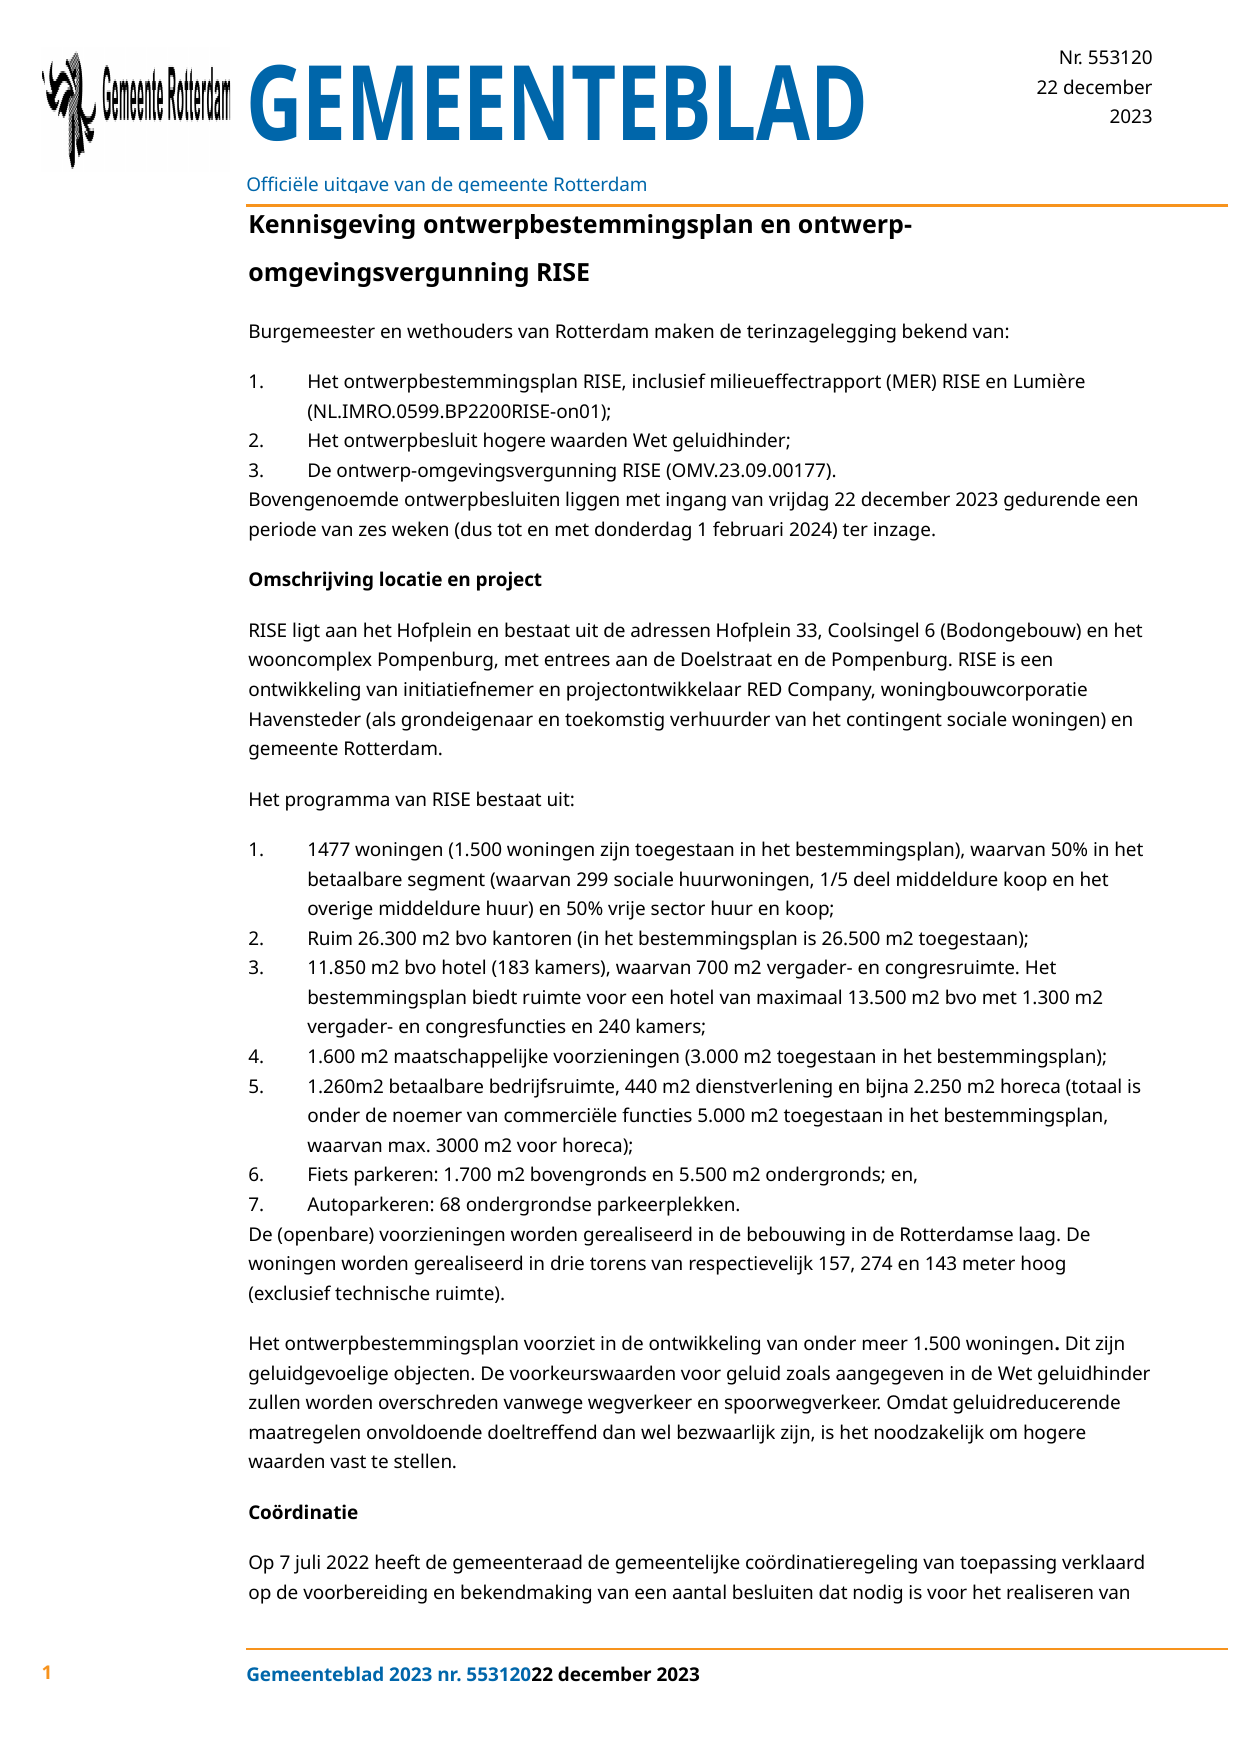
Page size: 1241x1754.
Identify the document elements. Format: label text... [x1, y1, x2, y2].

list Het ontwerpbesluit hogere waarden Wet geluidhinder; [248, 427, 1152, 453]
text Het programma van RISE bestaat uit: [248, 786, 1152, 812]
text Bovengenoemde ontwerpbesluiten liggen met ingang van vrijdag 22 december 2023 gedurende een periode van zes weken (dus tot en met donderdag 1 februari 2024) ter inzage. [248, 487, 1152, 542]
list Fiets parkeren: 1.700 m2 bovengronds en 5.500 m2 ondergronds; en, [248, 1162, 1152, 1187]
list 1.600 m2 maatschappelijke voorzieningen (3.000 m2 toegestaan in het bestemmingsplan); [248, 1043, 1152, 1069]
picture [41, 47, 231, 172]
list 11.850 m2 bvo hotel (183 kamers), waarvan 700 m2 vergader- en congresruimte. Het bestemmingsplan biedt ruimte voor een hotel van maximaal 13.500 m2 bvo met 1.300 m2 vergader- en congresfuncties en 240 kamers; [248, 954, 1152, 1039]
text Burgemeester en wethouders van Rotterdam maken de terinzagelegging bekend van: [248, 318, 1152, 344]
text RISE ligt aan het Hofplein en bestaat uit de adressen Hofplein 33, Coolsingel 6 (Bodongebouw) en het wooncomplex Pompenburg, met entrees aan de Doelstraat en de Pompenburg. RISE is een ontwikkeling van initiatiefnemer en projectontwikkelaar RED Company, woningbouwcorporatie Havensteder (als grondeigenaar en toekomstig verhuurder van het contingent sociale woningen) en gemeente Rotterdam. [248, 617, 1152, 761]
text Het ontwerpbestemmingsplan voorziet in de ontwikkeling van onder meer 1.500 woningen. Dit zijn geluidgevoelige objecten. De voorkeurswaarden voor geluid zoals aangegeven in de Wet geluidhinder zullen worden overschreden vanwege wegverkeer en spoorwegverkeer. Omdat geluidreducerende maatregelen onvoldoende doeltreffend dan wel bezwaarlijk zijn, is het noodzakelijk om hogere waarden vast te stellen. [248, 1330, 1152, 1474]
list De ontwerp-omgevingsvergunning RISE (OMV.23.09.00177). [248, 457, 1152, 483]
list 1477 woningen (1.500 woningen zijn toegestaan in het bestemmingsplan), waarvan 50% in het betaalbare segment (waarvan 299 sociale huurwoningen, 1/5 deel middeldure koop en het overige middeldure huur) en 50% vrije sector huur en koop; [248, 836, 1152, 921]
list Autoparkeren: 68 ondergrondse parkeerplekken. [248, 1191, 1152, 1217]
text Kennisgeving ontwerpbestemmingsplan en ontwerp-omgevingsvergunning RISE [248, 207, 1152, 288]
text Coördinatie [248, 1499, 1152, 1525]
text Omschrijving locatie en project [248, 567, 1152, 592]
list Het ontwerpbestemmingsplan RISE, inclusief milieueffectrapport (MER) RISE en Lumière (NL.IMRO.0599.BP2200RISE-on01); [248, 368, 1152, 424]
text De (openbare) voorzieningen worden gerealiseerd in de bebouwing in de Rotterdamse laag. De woningen worden gerealiseerd in drie torens van respectievelijk 157, 274 en 143 meter hoog (exclusief technische ruimte). [248, 1221, 1152, 1306]
list Ruim 26.300 m2 bvo kantoren (in het bestemmingsplan is 26.500 m2 toegestaan); [248, 925, 1152, 951]
list 1.260m2 betaalbare bedrijfsruimte, 440 m2 dienstverlening en bijna 2.250 m2 horeca (totaal is onder de noemer van commerciële functies 5.000 m2 toegestaan in het bestemmingsplan, waarvan max. 3000 m2 voor horeca); [248, 1073, 1152, 1158]
text Op 7 juli 2022 heeft de gemeenteraad de gemeentelijke coördinatieregeling van toepassing verklaard op de voorbereiding en bekendmaking van een aantal besluiten dat nodig is voor het realiseren van [248, 1549, 1152, 1605]
